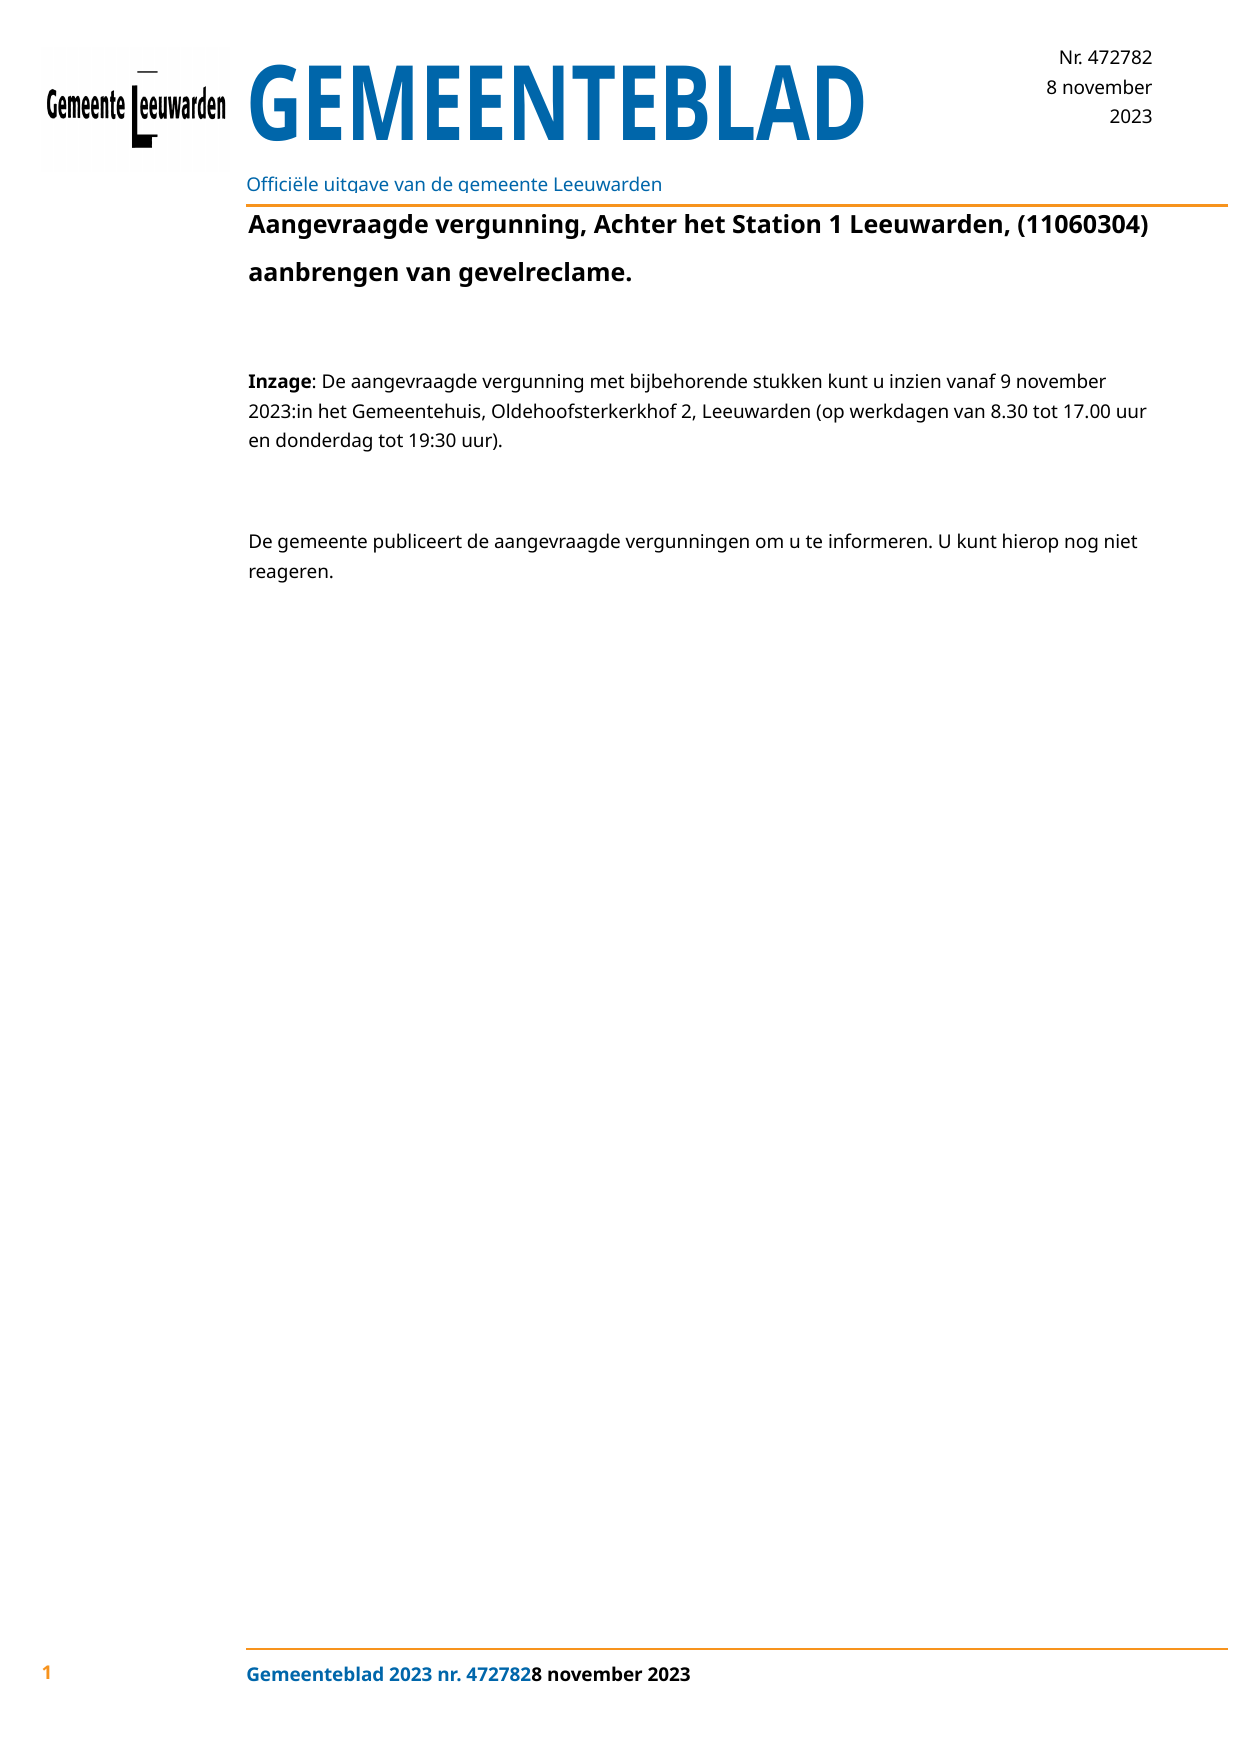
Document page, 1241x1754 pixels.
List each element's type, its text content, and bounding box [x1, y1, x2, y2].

picture [41, 47, 231, 172]
text Inzage: De aangevraagde vergunning met bijbehorende stukken kunt u inzien vanaf 9 november 2023:in het Gemeentehuis, Oldehoofsterkerkhof 2, Leeuwarden (op werkdagen van 8.30 tot 17.00 uur en donderdag tot 19:30 uur). [248, 368, 1152, 453]
text Aangevraagde vergunning, Achter het Station 1 Leeuwarden, (11060304) aanbrengen van gevelreclame. [248, 207, 1152, 288]
text De gemeente publiceert de aangevraagde vergunningen om u te informeren. U kunt hierop nog niet reageren. [248, 528, 1152, 584]
